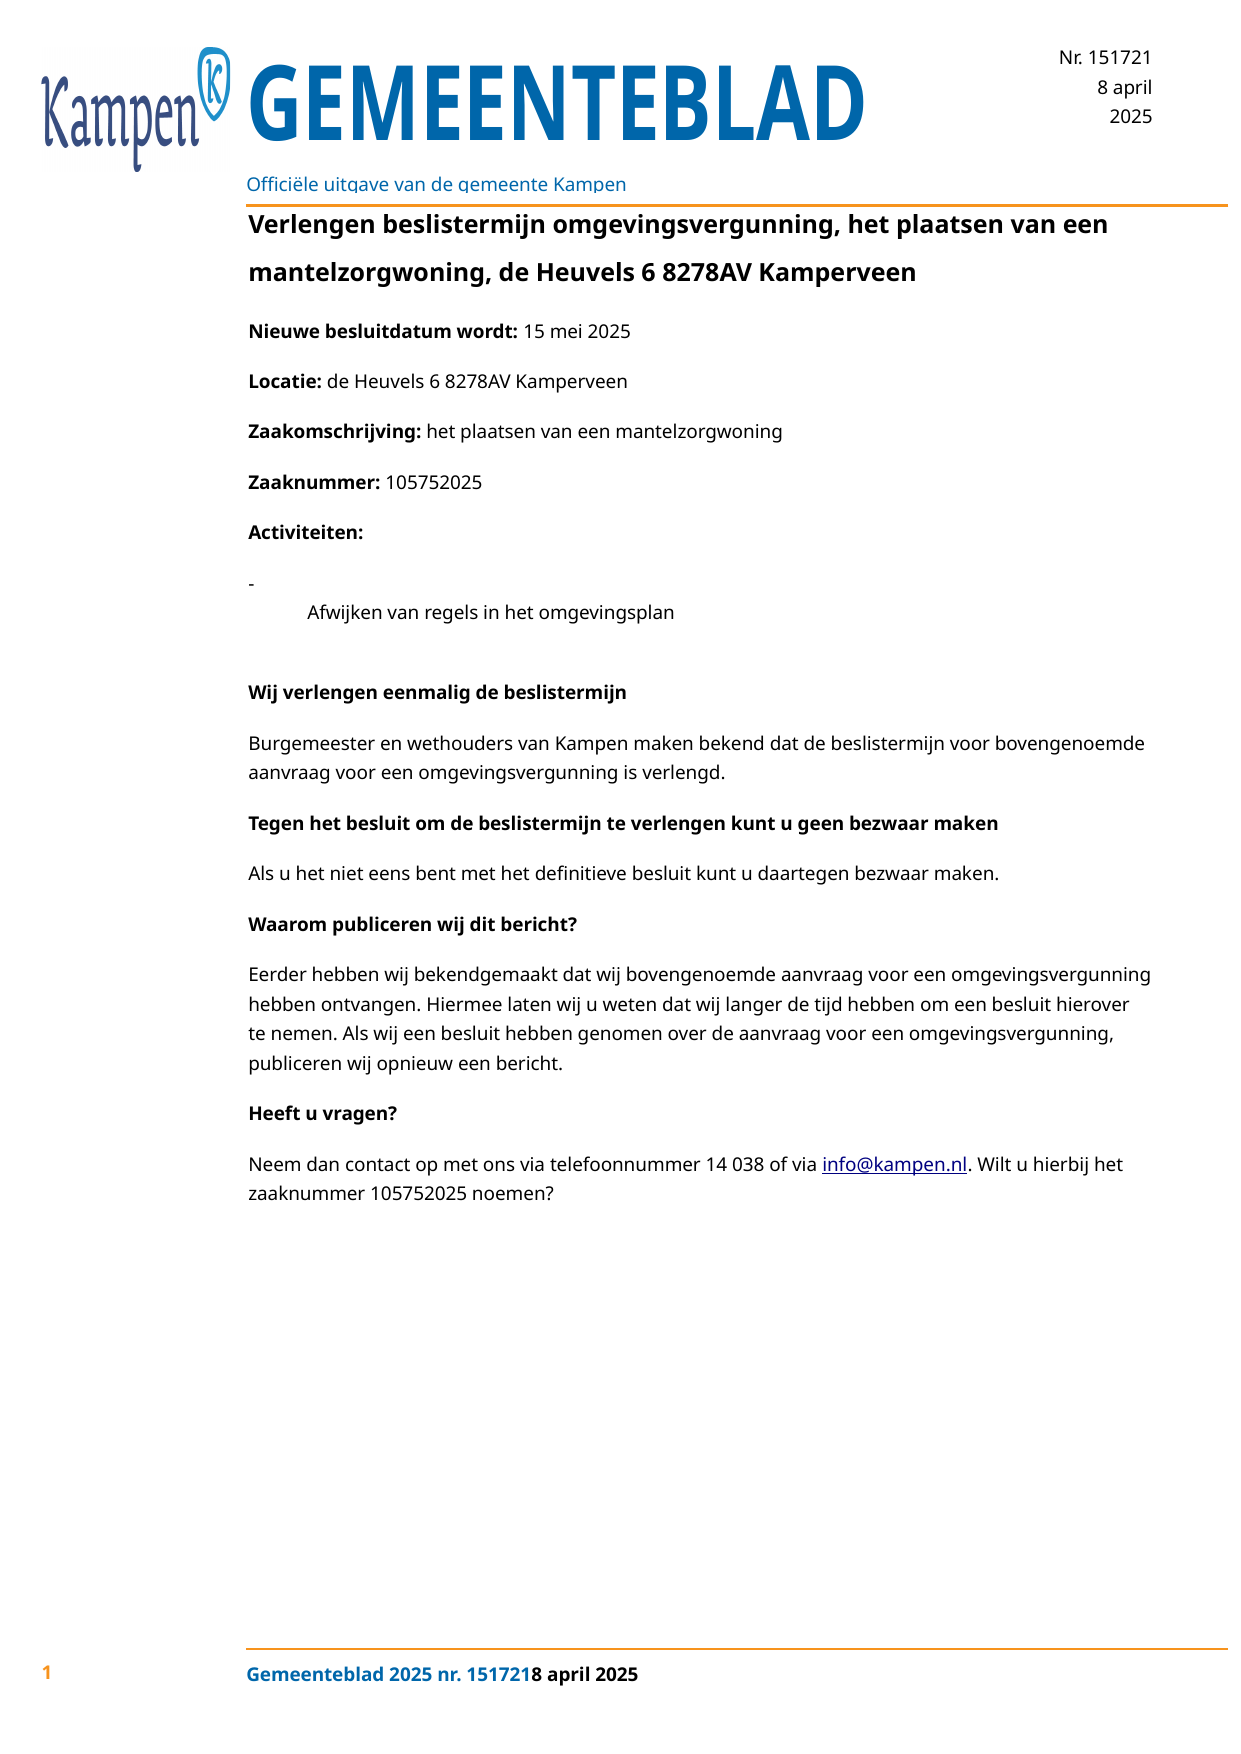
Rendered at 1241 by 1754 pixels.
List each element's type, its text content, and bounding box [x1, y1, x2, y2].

text Wij verlengen eenmalig de beslistermijn [248, 679, 1152, 705]
text Zaakomschrijving: het plaatsen van een mantelzorgwoning [248, 419, 1152, 444]
text Activiteiten: [248, 519, 1152, 545]
text Heeft u vragen? [248, 1100, 1152, 1126]
text Tegen het besluit om de beslistermijn te verlengen kunt u geen bezwaar maken [248, 810, 1152, 836]
list Afwijken van regels in het omgevingsplan [248, 599, 1152, 625]
text Als u het niet eens bent met het definitieve besluit kunt u daartegen bezwaar maken. [248, 860, 1152, 886]
picture [41, 47, 231, 172]
text Burgemeester en wethouders van Kampen maken bekend dat de beslistermijn voor bovengenoemde aanvraag voor een omgevingsvergunning is verlengd. [248, 730, 1152, 785]
text Zaaknummer: 105752025 [248, 469, 1152, 495]
text Waarom publiceren wij dit bericht? [248, 911, 1152, 937]
text Locatie: de Heuvels 6 8278AV Kamperveen [248, 368, 1152, 394]
text Neem dan contact op met ons via telefoonnummer 14 038 of via info@kampen.nl. Wilt u hierbij het zaaknummer 105752025 noemen? [248, 1151, 1152, 1206]
text Verlengen beslistermijn omgevingsvergunning, het plaatsen van een mantelzorgwoning, de Heuvels 6 8278AV Kamperveen [248, 207, 1152, 288]
text Eerder hebben wij bekendgemaakt dat wij bovengenoemde aanvraag voor een omgevingsvergunning hebben ontvangen. Hiermee laten wij u weten dat wij langer de tijd hebben om een besluit hierover te nemen. Als wij een besluit hebben genomen over de aanvraag voor een omgevingsvergunning, publiceren wij opnieuw een bericht. [248, 961, 1152, 1076]
text Nieuwe besluitdatum wordt: 15 mei 2025 [248, 318, 1152, 344]
